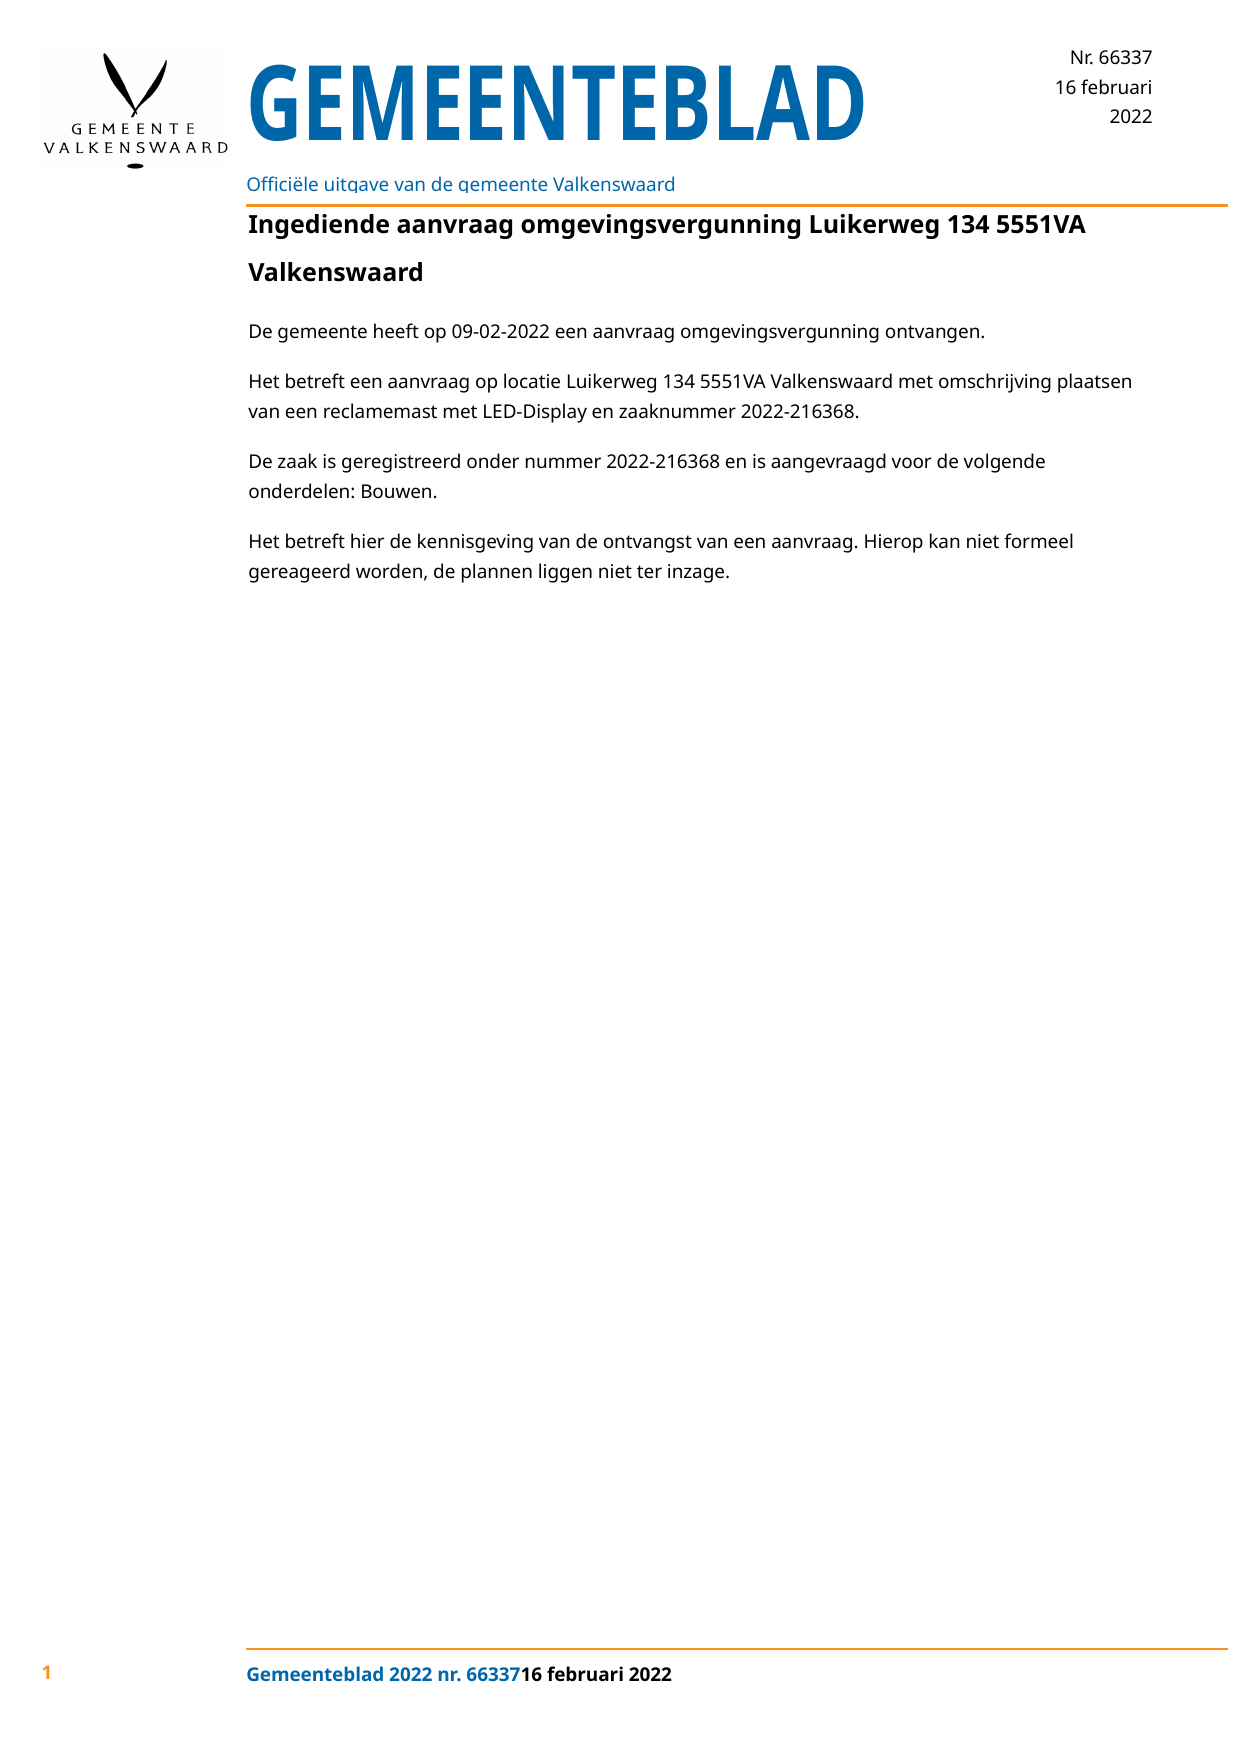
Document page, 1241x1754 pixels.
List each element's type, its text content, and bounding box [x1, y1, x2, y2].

text Het betreft een aanvraag op locatie Luikerweg 134 5551VA Valkenswaard met omschrijving plaatsen van een reclamemast met LED-Display en zaaknummer 2022-216368. [248, 368, 1152, 424]
text Ingediende aanvraag omgevingsvergunning Luikerweg 134 5551VA Valkenswaard [248, 207, 1152, 288]
picture [41, 47, 231, 172]
text De gemeente heeft op 09-02-2022 een aanvraag omgevingsvergunning ontvangen. [248, 318, 1152, 344]
text De zaak is geregistreerd onder nummer 2022-216368 en is aangevraagd voor de volgende onderdelen: Bouwen. [248, 448, 1152, 504]
text Het betreft hier de kennisgeving van de ontvangst van een aanvraag. Hierop kan niet formeel gereageerd worden, de plannen liggen niet ter inzage. [248, 528, 1152, 584]
